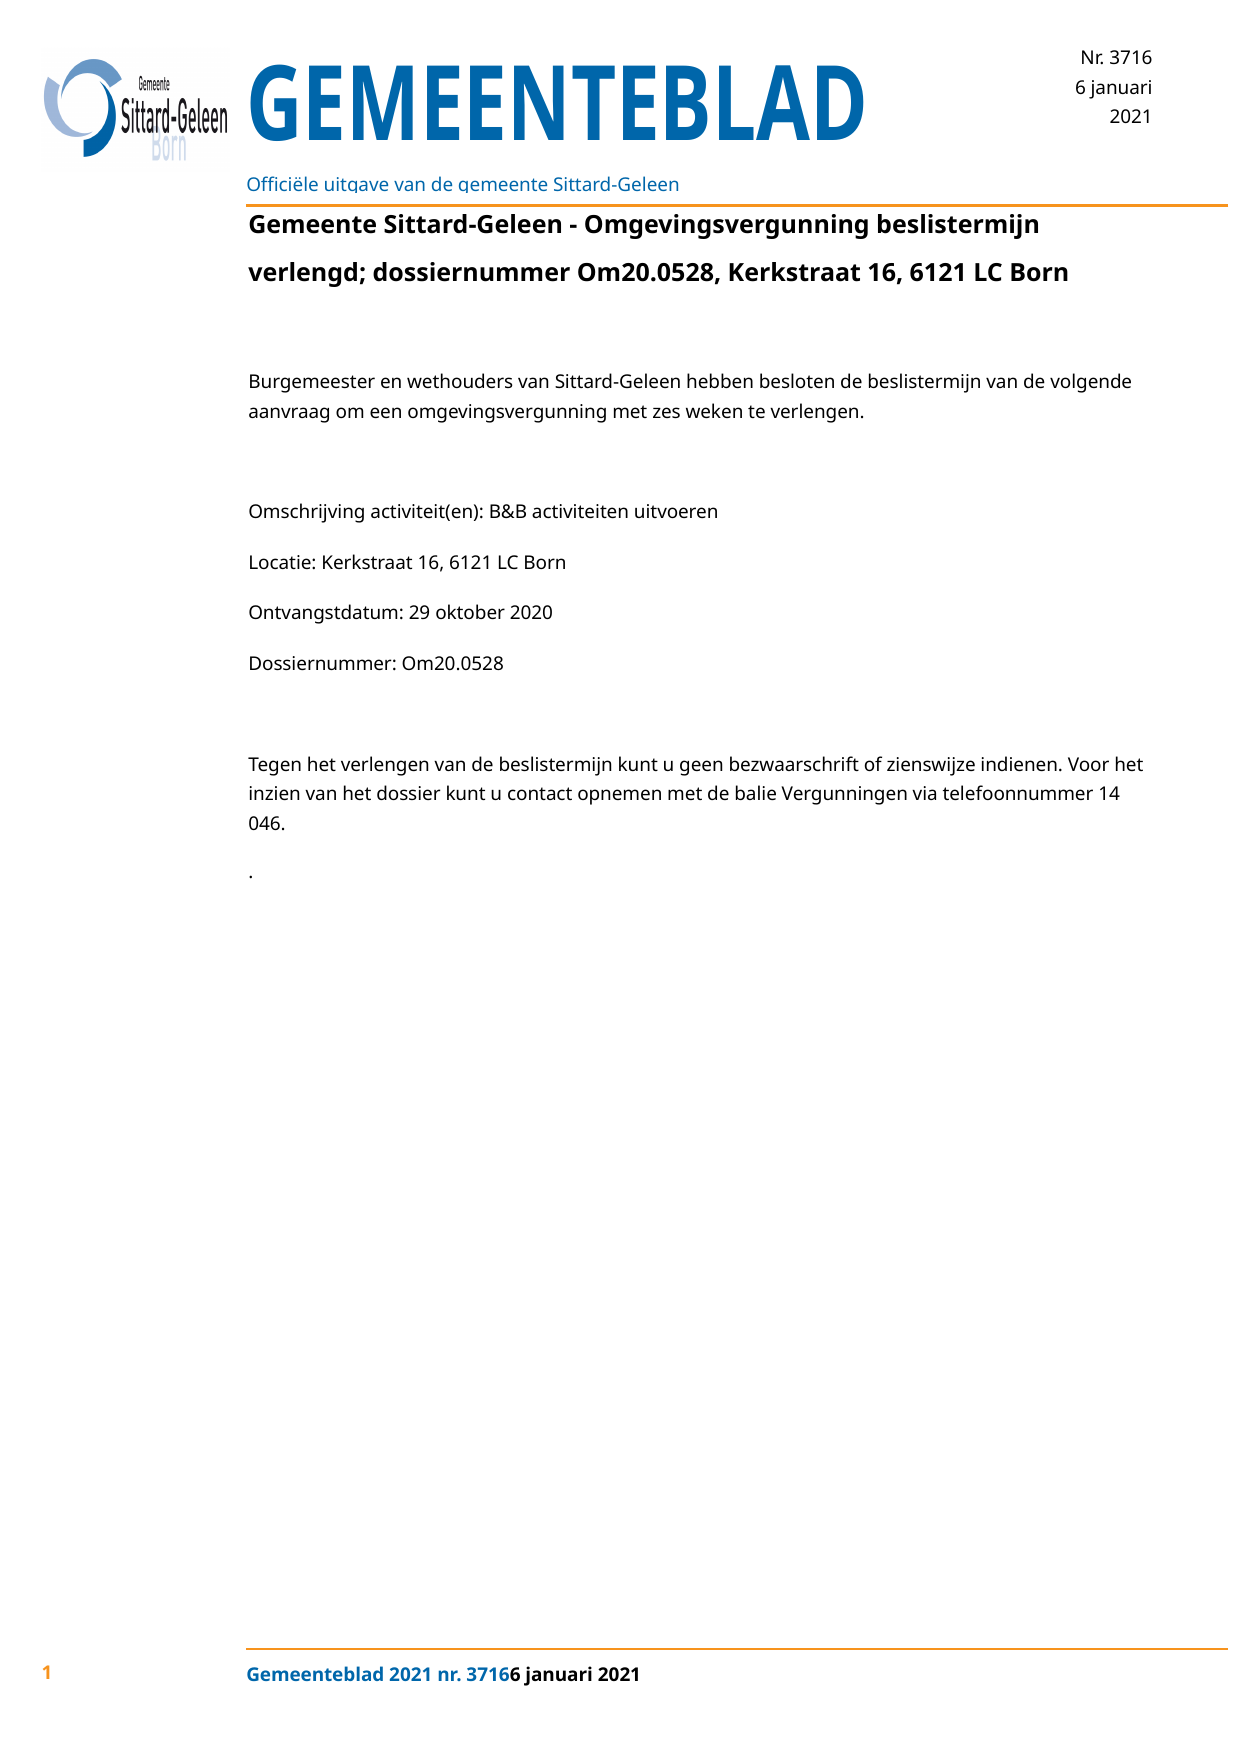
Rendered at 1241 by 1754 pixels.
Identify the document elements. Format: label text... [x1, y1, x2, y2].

text Tegen het verlengen van de beslistermijn kunt u geen bezwaarschrift of zienswijze indienen. Voor het inzien van het dossier kunt u contact opnemen met de balie Vergunningen via telefoonnummer 14 046. [248, 751, 1152, 836]
text . [248, 858, 1152, 883]
text Dossiernummer: Om20.0528 [248, 650, 1152, 676]
text Omschrijving activiteit(en): B&B activiteiten uitvoeren [248, 499, 1152, 524]
picture [41, 47, 231, 172]
text Locatie: Kerkstraat 16, 6121 LC Born [248, 549, 1152, 575]
text Gemeente Sittard-Geleen - Omgevingsvergunning beslistermijn verlengd; dossiernummer Om20.0528, Kerkstraat 16, 6121 LC Born [248, 207, 1152, 288]
text Ontvangstdatum: 29 oktober 2020 [248, 599, 1152, 625]
text Burgemeester en wethouders van Sittard-Geleen hebben besloten de beslistermijn van de volgende aanvraag om een omgevingsvergunning met zes weken te verlengen. [248, 368, 1152, 424]
